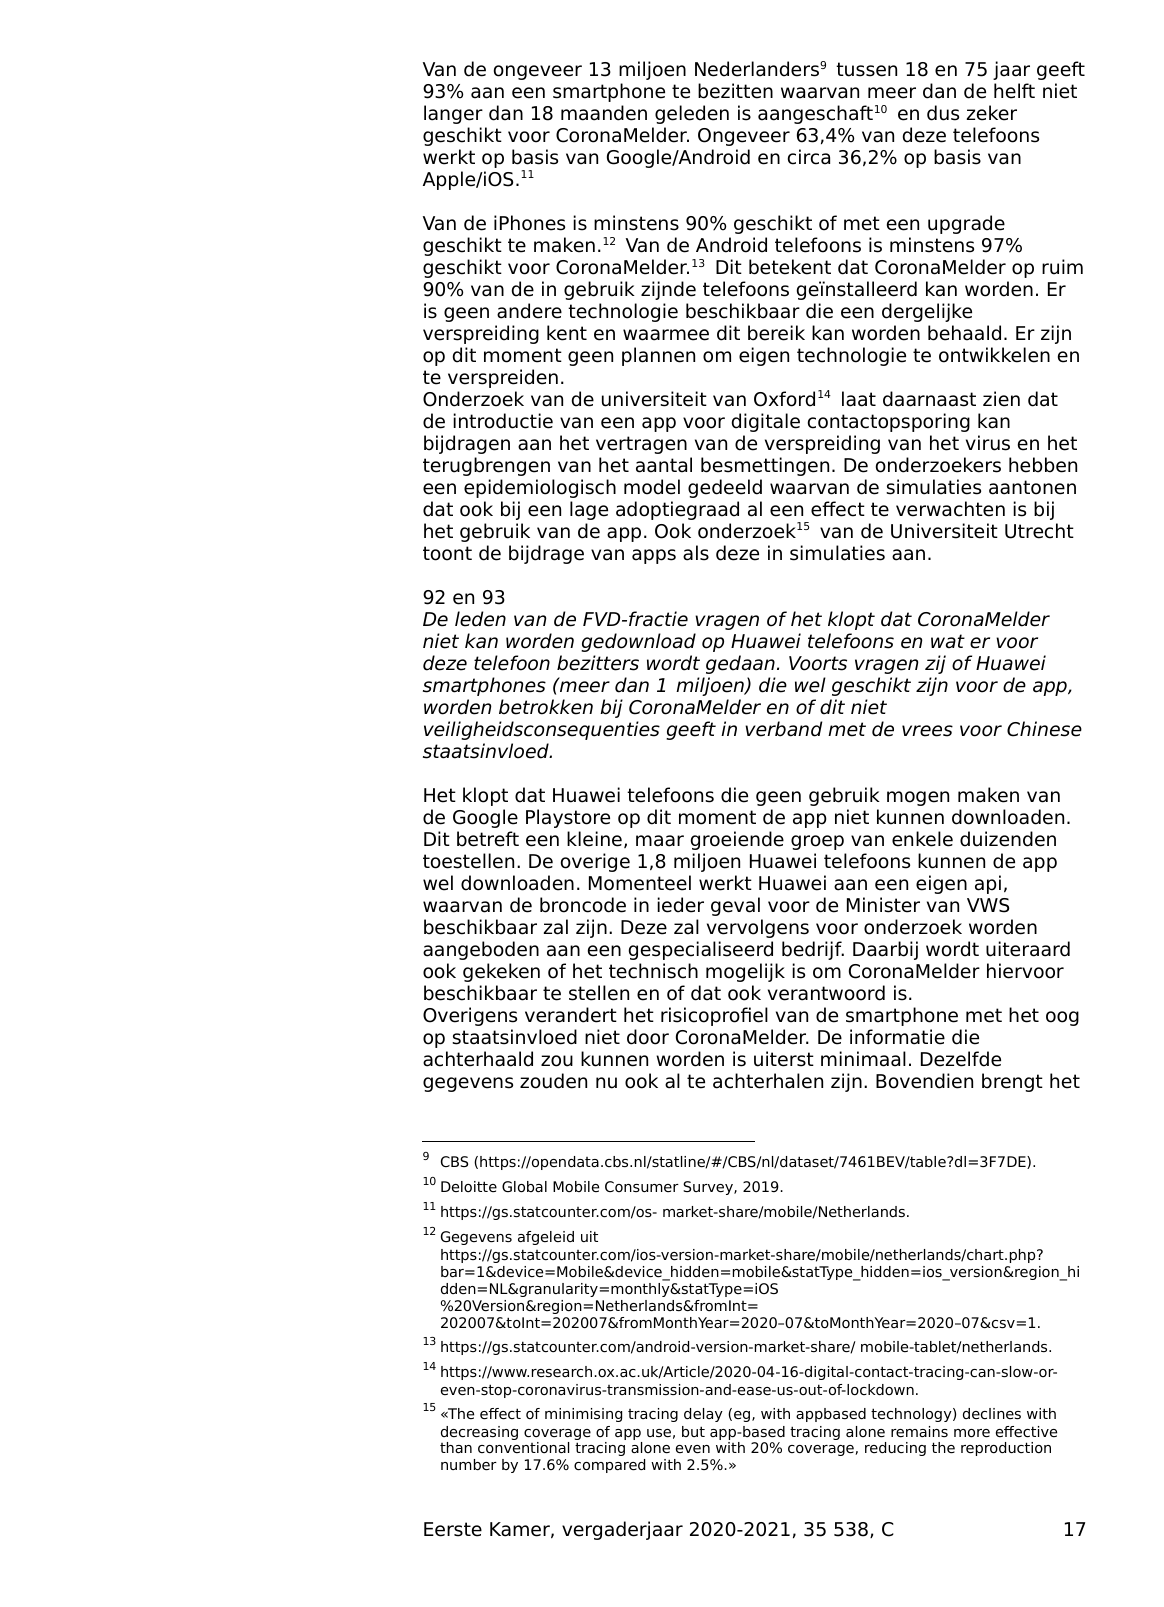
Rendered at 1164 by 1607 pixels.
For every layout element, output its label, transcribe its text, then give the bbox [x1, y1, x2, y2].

text Het klopt dat Huawei telefoons die geen gebruik mogen maken van de Google Playstore op dit moment de app niet kunnen downloaden. Dit betreft een kleine, maar groeiende groep van enkele duizenden toestellen. De overige 1,8 miljoen Huawei telefoons kunnen de app wel downloaden. Momenteel werkt Huawei aan een eigen api, waarvan de broncode in ieder geval voor de Minister van VWS beschikbaar zal zijn. Deze zal vervolgens voor onderzoek worden aangeboden aan een gespecialiseerd bedrijf. Daarbij wordt uiteraard ook gekeken of het technisch mogelijk is om CoronaMelder hiervoor beschikbaar te stellen en of dat ook verantwoord is. [422, 785, 1087, 1005]
text Deloitte Global Mobile Consumer Survey, 2019. [422, 1175, 1087, 1197]
text https://www.research.ox.ac.uk/Article/2020-04-16-digital-contact-tracing-can-slow-or-even-stop-coronavirus-transmission-and-ease-us-out-of-lockdown. [422, 1360, 1087, 1399]
text De leden van de FVD-fractie vragen of het klopt dat CoronaMelder niet kan worden gedownload op Huawei telefoons en wat er voor deze telefoon bezitters wordt gedaan. Voorts vragen zij of Huawei smartphones (meer dan 1 miljoen) die wel geschikt zijn voor de app, worden betrokken bij CoronaMelder en of dit niet veiligheidsconsequenties geeft in verband met de vrees voor Chinese staatsinvloed. [422, 609, 1087, 763]
text https://gs.statcounter.com/os- market-share/mobile/Netherlands. [422, 1200, 1087, 1222]
text «The effect of minimising tracing delay (eg, with appbased technology) declines with decreasing coverage of app use, but app-based tracing alone remains more effective than conventional tracing alone even with 20% coverage, reducing the reproduction number by 17.6% compared with 2.5%.» [422, 1402, 1087, 1474]
text Onderzoek van de universiteit van Oxford laat daarnaast zien dat de introductie van een app voor digitale contactopsporing kan bijdragen aan het vertragen van de verspreiding van het virus en het terugbrengen van het aantal besmettingen. De onderzoekers hebben een epidemiologisch model gedeeld waarvan de simulaties aantonen dat ook bij een lage adoptiegraad al een effect te verwachten is bij het gebruik van de app. Ook onderzoek van de Universiteit Utrecht toont de bijdrage van apps als deze in simulaties aan. [422, 389, 1087, 565]
text Van de iPhones is minstens 90% geschikt of met een upgrade geschikt te maken. Van de Android telefoons is minstens 97% geschikt voor CoronaMelder. Dit betekent dat CoronaMelder op ruim 90% van de in gebruik zijnde telefoons geïnstalleerd kan worden. Er is geen andere technologie beschikbaar die een dergelijke verspreiding kent en waarmee dit bereik kan worden behaald. Er zijn op dit moment geen plannen om eigen technologie te ontwikkelen en te verspreiden. [422, 213, 1087, 389]
text 92 en 93 [422, 587, 1087, 609]
text Overigens verandert het risicoprofiel van de smartphone met het oog op staatsinvloed niet door CoronaMelder. De informatie die achterhaald zou kunnen worden is uiterst minimaal. Dezelfde gegevens zouden nu ook al te achterhalen zijn. Bovendien brengt het [422, 1005, 1087, 1093]
text Van de ongeveer 13 miljoen Nederlanders tussen 18 en 75 jaar geeft 93% aan een smartphone te bezitten waarvan meer dan de helft niet langer dan 18 maanden geleden is aangeschaft en dus zeker geschikt voor CoronaMelder. Ongeveer 63,4% van deze telefoons werkt op basis van Google/Android en circa 36,2% op basis van Apple/iOS. [422, 59, 1087, 191]
text CBS (https://opendata.cbs.nl/statline/#/CBS/nl/dataset/7461BEV/table?dl=3F7DE). [422, 1150, 1087, 1172]
text https://gs.statcounter.com/android-version-market-share/ mobile-tablet/netherlands. [422, 1335, 1087, 1357]
text Gegevens afgeleid uit https://gs.statcounter.com/ios-version-market-share/mobile/netherlands/chart.php?bar=1&device=Mobile&device_hidden=mobile&statType_hidden=ios_version&region_hidden=NL&granularity=monthly&statType=iOS%20Version&region=Netherlands&fromInt= 202007&toInt=202007&fromMonthYear=2020–07&toMonthYear=2020–07&csv=1. [422, 1225, 1087, 1332]
